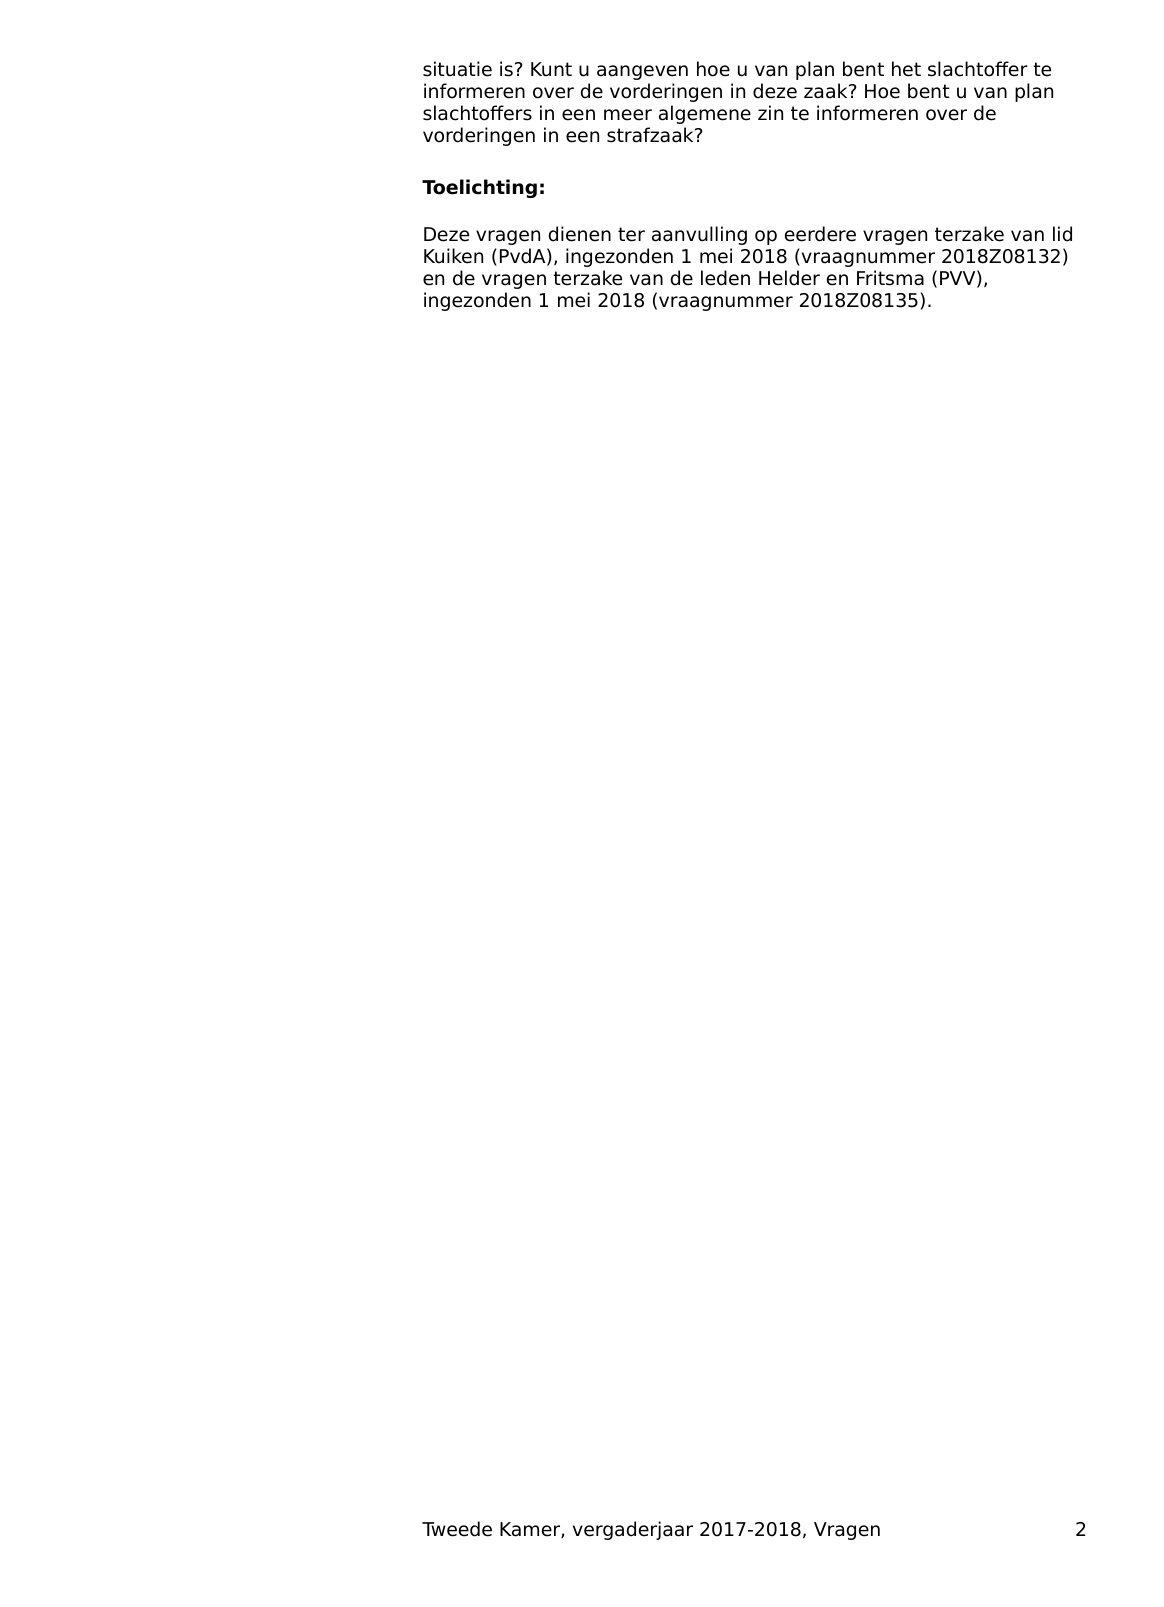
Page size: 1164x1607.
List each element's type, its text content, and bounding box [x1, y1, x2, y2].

subtitle Toelichting: [422, 177, 1087, 199]
text Deze vragen dienen ter aanvulling op eerdere vragen terzake van lid Kuiken (PvdA), ingezonden 1 mei 2018 (vraagnummer 2018Z08132) en de vragen terzake van de leden Helder en Fritsma (PVV), ingezonden 1 mei 2018 (vraagnummer 2018Z08135). [422, 224, 1087, 312]
text situatie is? Kunt u aangeven hoe u van plan bent het slachtoffer te informeren over de vorderingen in deze zaak? Hoe bent u van plan slachtoffers in een meer algemene zin te informeren over de vorderingen in een strafzaak? [422, 59, 1087, 147]
